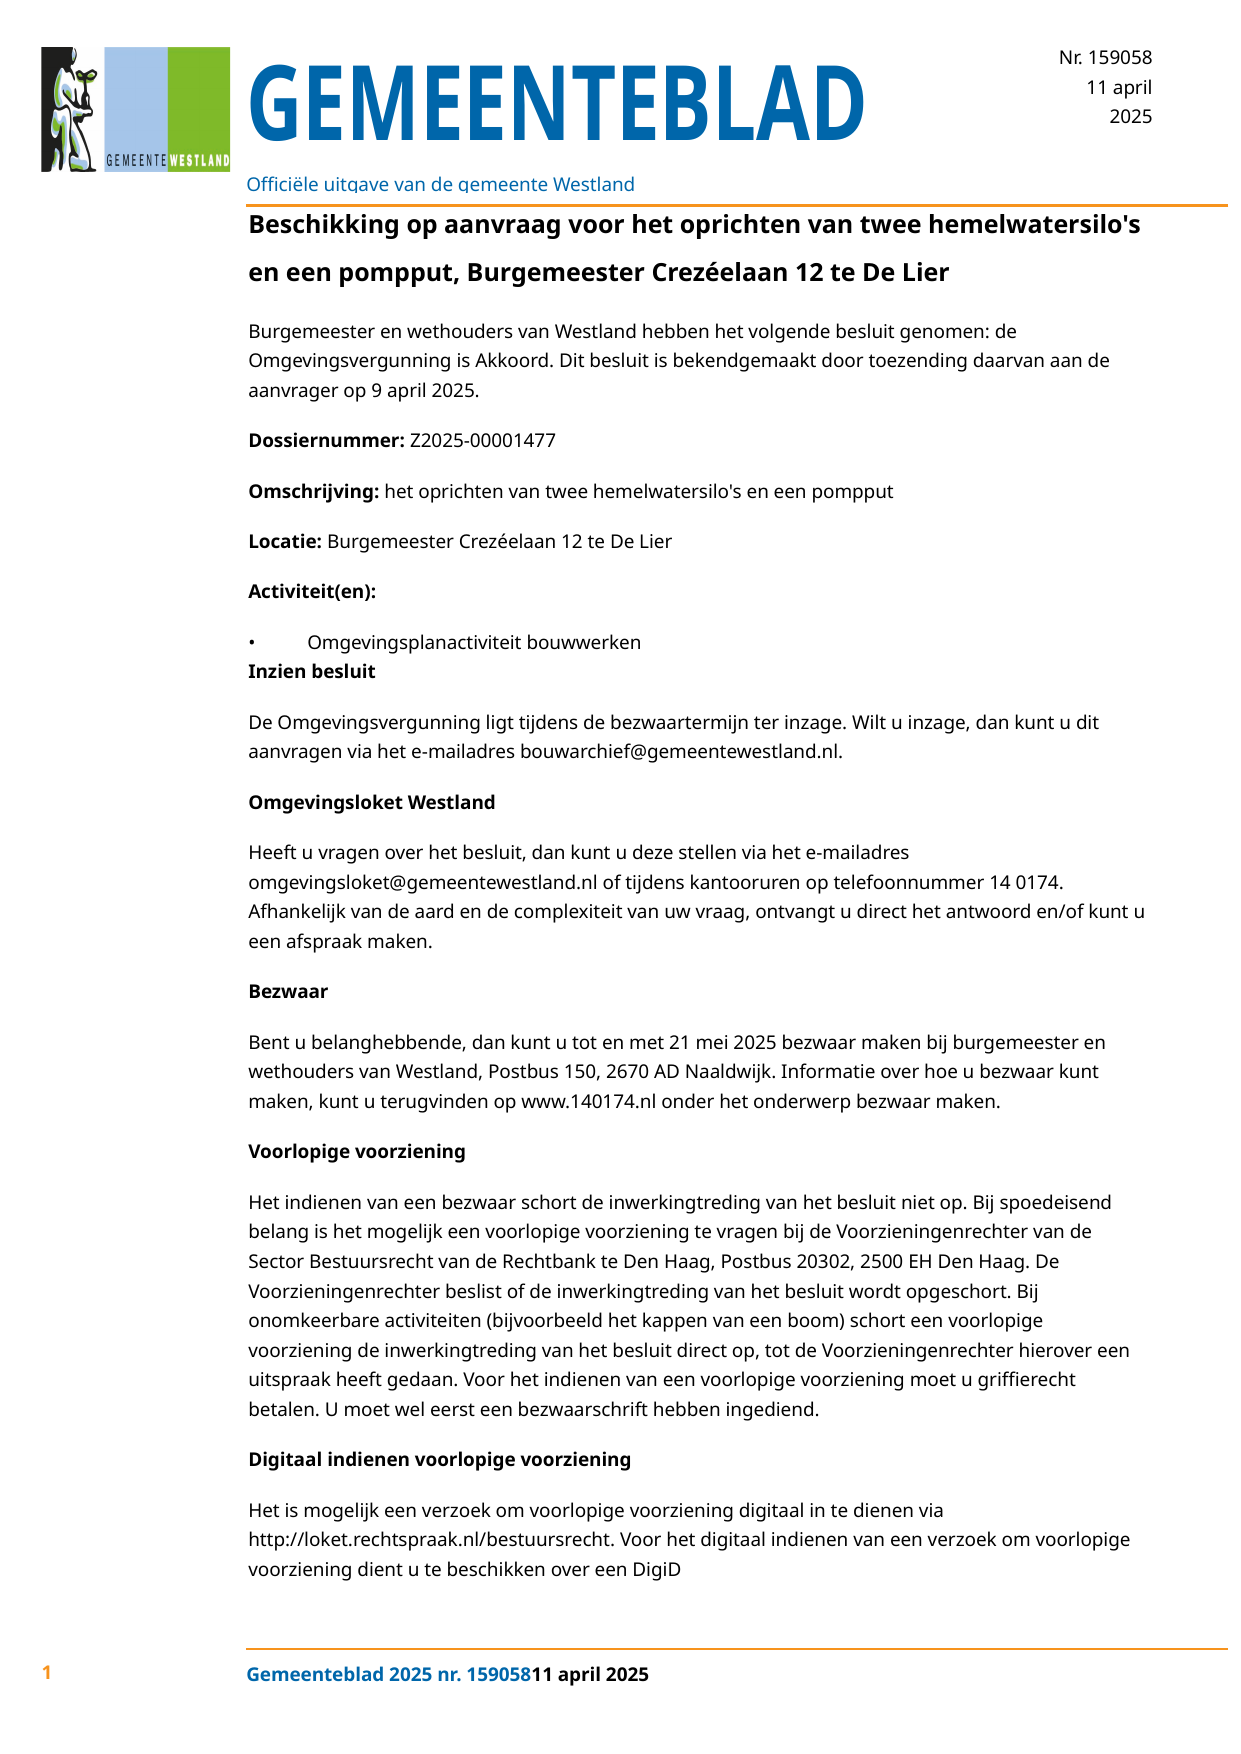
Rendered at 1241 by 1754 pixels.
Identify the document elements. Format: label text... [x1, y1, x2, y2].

text Beschikking op aanvraag voor het oprichten van twee hemelwatersilo's en een pompput, Burgemeester Crezéelaan 12 te De Lier [248, 207, 1152, 288]
text Dossiernummer: Z2025-00001477 [248, 427, 1152, 453]
text Heeft u vragen over het besluit, dan kunt u deze stellen via het e-mailadres omgevingsloket@gemeentewestland.nl of tijdens kantooruren op telefoonnummer 14 0174. Afhankelijk van de aard en de complexiteit van uw vraag, ontvangt u direct het antwoord en/of kunt u een afspraak maken. [248, 839, 1152, 954]
text Omschrijving: het oprichten van twee hemelwatersilo's en een pompput [248, 478, 1152, 504]
text Digitaal indienen voorlopige voorziening [248, 1447, 1152, 1472]
picture [41, 47, 231, 172]
text Activiteit(en): [248, 579, 1152, 604]
text Omgevingsloket Westland [248, 789, 1152, 815]
list Omgevingsplanactiviteit bouwwerken [248, 629, 1152, 655]
text De Omgevingsvergunning ligt tijdens de bezwaartermijn ter inzage. Wilt u inzage, dan kunt u dit aanvragen via het e-mailadres bouwarchief@gemeentewestland.nl. [248, 709, 1152, 764]
text Voorlopige voorziening [248, 1139, 1152, 1164]
text Bezwaar [248, 979, 1152, 1004]
text Het indienen van een bezwaar schort de inwerkingtreding van het besluit niet op. Bij spoedeisend belang is het mogelijk een voorlopige voorziening te vragen bij de Voorzieningenrechter van de Sector Bestuursrecht van de Rechtbank te Den Haag, Postbus 20302, 2500 EH Den Haag. De Voorzieningenrechter beslist of de inwerkingtreding van het besluit wordt opgeschort. Bij onomkeerbare activiteiten (bijvoorbeeld het kappen van een boom) schort een voorlopige voorziening de inwerkingtreding van het besluit direct op, tot de Voorzieningenrechter hierover een uitspraak heeft gedaan. Voor het indienen van een voorlopige voorziening moet u griffierecht betalen. U moet wel eerst een bezwaarschrift hebben ingediend. [248, 1189, 1152, 1422]
text Burgemeester en wethouders van Westland hebben het volgende besluit genomen: de Omgevingsvergunning is Akkoord. Dit besluit is bekendgemaakt door toezending daarvan aan de aanvrager op 9 april 2025. [248, 318, 1152, 403]
text Locatie: Burgemeester Crezéelaan 12 te De Lier [248, 528, 1152, 554]
text Het is mogelijk een verzoek om voorlopige voorziening digitaal in te dienen via http://loket.rechtspraak.nl/bestuursrecht. Voor het digitaal indienen van een verzoek om voorlopige voorziening dient u te beschikken over een DigiD [248, 1497, 1152, 1582]
text Bent u belanghebbende, dan kunt u tot en met 21 mei 2025 bezwaar maken bij burgemeester en wethouders van Westland, Postbus 150, 2670 AD Naaldwijk. Informatie over hoe u bezwaar kunt maken, kunt u terugvinden op www.140174.nl onder het onderwerp bezwaar maken. [248, 1029, 1152, 1114]
text Inzien besluit [248, 659, 1152, 684]
